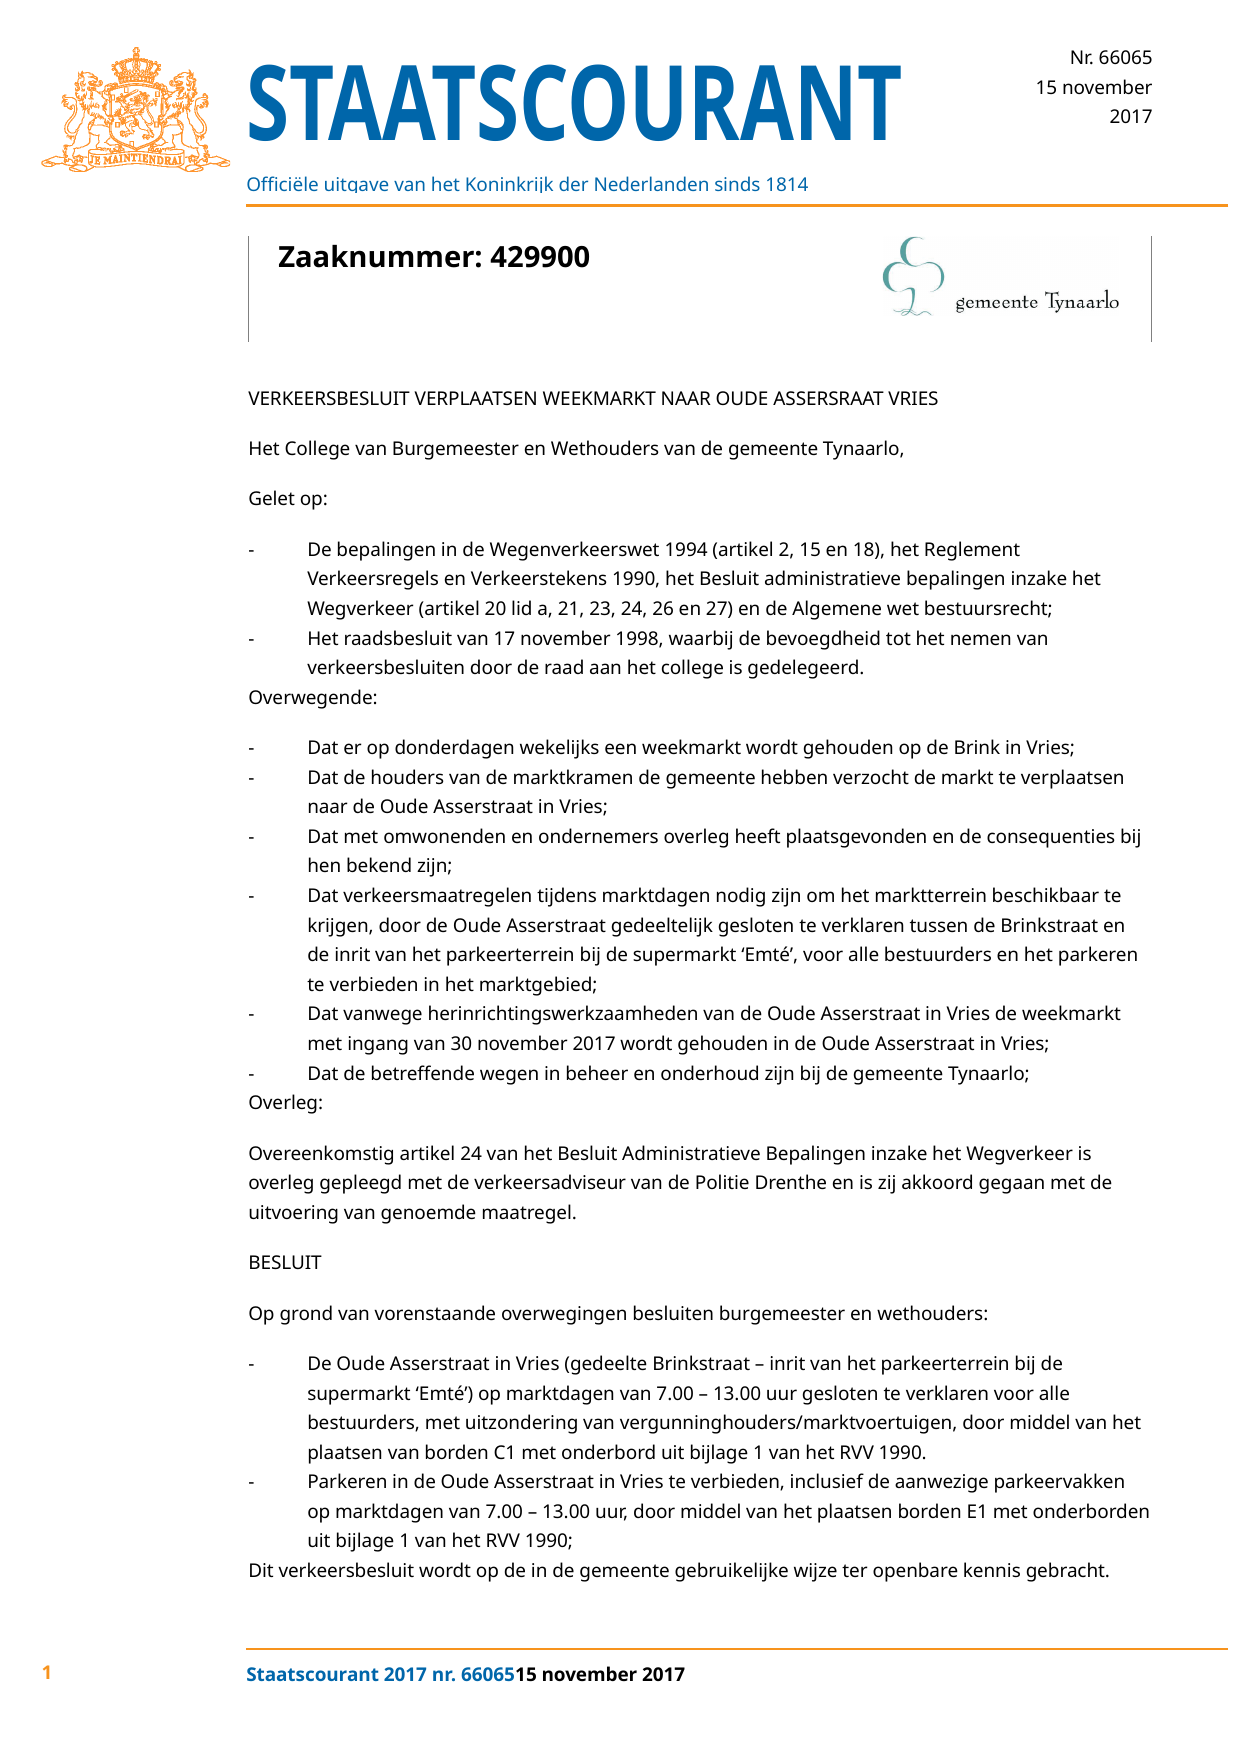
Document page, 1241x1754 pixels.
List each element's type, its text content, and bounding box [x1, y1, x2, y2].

text Het College van Burgemeester en Wethouders van de gemeente Tynaarlo, [248, 435, 1152, 461]
list Het raadsbesluit van 17 november 1998, waarbij de bevoegdheid tot het nemen van verkeersbesluiten door de raad aan het college is gedelegeerd. [248, 625, 1152, 680]
text Overwegende: [248, 684, 1152, 710]
table_header [850, 236, 1151, 342]
picture [41, 47, 231, 172]
table_header Zaaknummer: 429900 [249, 236, 850, 342]
list De Oude Asserstraat in Vries (gedeelte Brinkstraat – inrit van het parkeerterrein bij de supermarkt ‘Emté’) op marktdagen van 7.00 – 13.00 uur gesloten te verklaren voor alle bestuurders, met uitzondering van vergunninghouders/marktvoertuigen, door middel van het plaatsen van borden C1 met onderbord uit bijlage 1 van het RVV 1990. [248, 1350, 1152, 1465]
text Overleg: [248, 1089, 1152, 1115]
list Dat de houders van de marktkramen de gemeente hebben verzocht de markt te verplaatsen naar de Oude Asserstraat in Vries; [248, 764, 1152, 819]
text Dit verkeersbesluit wordt op de in de gemeente gebruikelijke wijze ter openbare kennis gebracht. [248, 1557, 1152, 1583]
list Dat vanwege herinrichtingswerkzaamheden van de Oude Asserstraat in Vries de weekmarkt met ingang van 30 november 2017 wordt gehouden in de Oude Asserstraat in Vries; [248, 1001, 1152, 1056]
list Dat met omwonenden en ondernemers overleg heeft plaatsgevonden en de consequenties bij hen bekend zijn; [248, 823, 1152, 878]
list Dat verkeersmaatregelen tijdens marktdagen nodig zijn om het marktterrein beschikbaar te krijgen, door de Oude Asserstraat gedeeltelijk gesloten te verklaren tussen de Brinkstraat en de inrit van het parkeerterrein bij de supermarkt ‘Emté’, voor alle bestuurders en het parkeren te verbieden in het marktgebied; [248, 882, 1152, 997]
picture [882, 236, 1119, 316]
text Gelet op: [248, 486, 1152, 511]
text Overeenkomstig artikel 24 van het Besluit Administratieve Bepalingen inzake het Wegverkeer is overleg gepleegd met de verkeersadviseur van de Politie Drenthe en is zij akkoord gegaan met de uitvoering van genoemde maatregel. [248, 1140, 1152, 1225]
list Dat de betreffende wegen in beheer en onderhoud zijn bij de gemeente Tynaarlo; [248, 1060, 1152, 1086]
text VERKEERSBESLUIT VERPLAATSEN WEEKMARKT NAAR OUDE ASSERSRAAT VRIES [248, 385, 1152, 411]
list De bepalingen in de Wegenverkeerswet 1994 (artikel 2, 15 en 18), het Reglement Verkeersregels en Verkeerstekens 1990, het Besluit administratieve bepalingen inzake het Wegverkeer (artikel 20 lid a, 21, 23, 24, 26 en 27) en de Algemene wet bestuursrecht; [248, 536, 1152, 621]
text BESLUIT [248, 1249, 1152, 1275]
list Parkeren in de Oude Asserstraat in Vries te verbieden, inclusief de aanwezige parkeervakken op marktdagen van 7.00 – 13.00 uur, door middel van het plaatsen borden E1 met onderborden uit bijlage 1 van het RVV 1990; [248, 1468, 1152, 1553]
text Op grond van vorenstaande overwegingen besluiten burgemeester en wethouders: [248, 1300, 1152, 1326]
list Dat er op donderdagen wekelijks een weekmarkt wordt gehouden op de Brink in Vries; [248, 734, 1152, 760]
